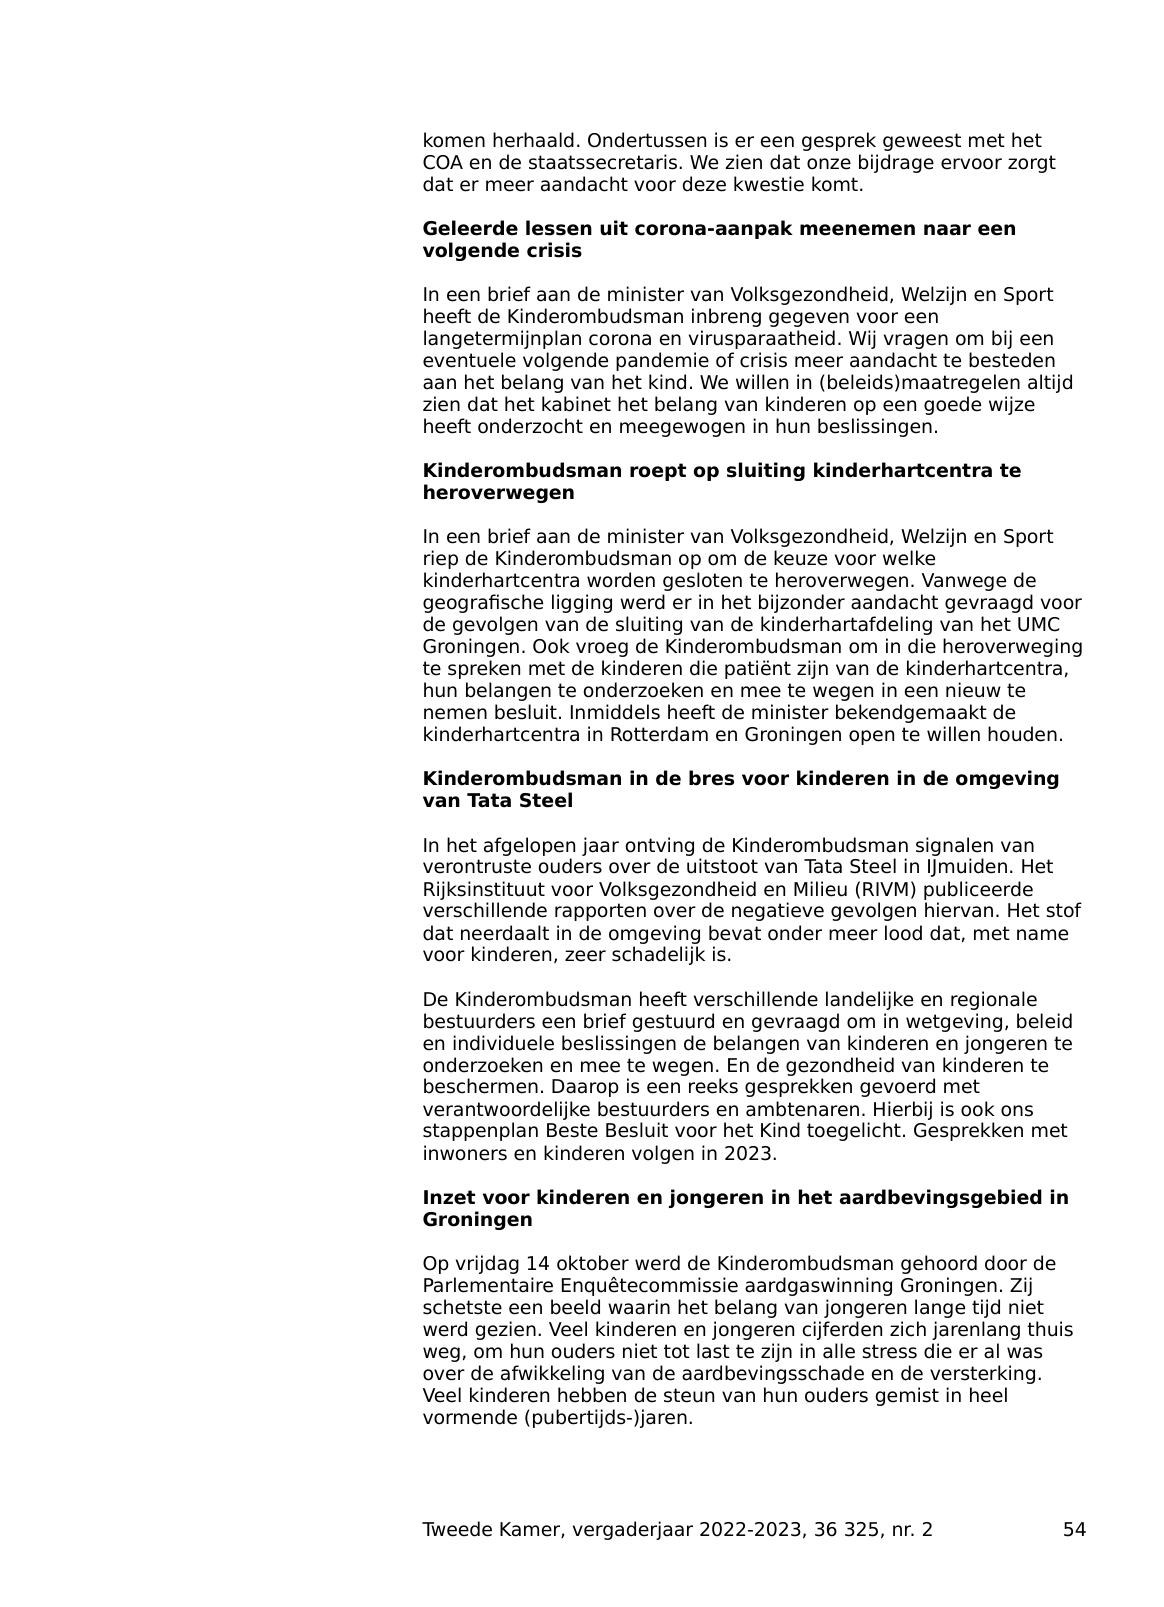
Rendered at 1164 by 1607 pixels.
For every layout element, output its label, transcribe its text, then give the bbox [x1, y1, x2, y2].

text De Kinderombudsman heeft verschillende landelijke en regionale bestuurders een brief gestuurd en gevraagd om in wetgeving, beleid en individuele beslissingen de belangen van kinderen en jongeren te onderzoeken en mee te wegen. En de gezondheid van kinderen te beschermen. Daarop is een reeks gesprekken gevoerd met verantwoordelijke bestuurders en ambtenaren. Hierbij is ook ons stappenplan Beste Besluit voor het Kind toegelicht. Gesprekken met inwoners en kinderen volgen in 2023. [422, 988, 1087, 1164]
text Op vrijdag 14 oktober werd de Kinderombudsman gehoord door de Parlementaire Enquêtecommissie aardgaswinning Groningen. Zij schetste een beeld waarin het belang van jongeren lange tijd niet werd gezien. Veel kinderen en jongeren cijferden zich jarenlang thuis weg, om hun ouders niet tot last te zijn in alle stress die er al was over de afwikkeling van de aardbevingsschade en de versterking. Veel kinderen hebben de steun van hun ouders gemist in heel vormende (pubertijds-)jaren. [422, 1253, 1087, 1428]
subtitle Geleerde lessen uit corona-aanpak meenemen naar een volgende crisis [422, 218, 1087, 262]
text In het afgelopen jaar ontving de Kinderombudsman signalen van verontruste ouders over de uitstoot van Tata Steel in IJmuiden. Het Rijksinstituut voor Volksgezondheid en Milieu (RIVM) publiceerde verschillende rapporten over de negatieve gevolgen hiervan. Het stof dat neerdaalt in de omgeving bevat onder meer lood dat, met name voor kinderen, zeer schadelijk is. [422, 834, 1087, 966]
text In een brief aan de minister van Volksgezondheid, Welzijn en Sport heeft de Kinderombudsman inbreng gegeven voor een langetermijnplan corona en virusparaatheid. Wij vragen om bij een eventuele volgende pandemie of crisis meer aandacht te besteden aan het belang van het kind. We willen in (beleids)maatregelen altijd zien dat het kabinet het belang van kinderen op een goede wijze heeft onderzocht en meegewogen in hun beslissingen. [422, 284, 1087, 438]
subtitle Kinderombudsman in de bres voor kinderen in de omgeving van Tata Steel [422, 768, 1087, 812]
text In een brief aan de minister van Volksgezondheid, Welzijn en Sport riep de Kinderombudsman op om de keuze voor welke kinderhartcentra worden gesloten te heroverwegen. Vanwege de geografische ligging werd er in het bijzonder aandacht gevraagd voor de gevolgen van de sluiting van de kinderhartafdeling van het UMC Groningen. Ook vroeg de Kinderombudsman om in die heroverweging te spreken met de kinderen die patiënt zijn van de kinderhartcentra, hun belangen te onderzoeken en mee te wegen in een nieuw te nemen besluit. Inmiddels heeft de minister bekendgemaakt de kinderhartcentra in Rotterdam en Groningen open te willen houden. [422, 526, 1087, 746]
subtitle Kinderombudsman roept op sluiting kinderhartcentra te heroverwegen [422, 460, 1087, 504]
subtitle Inzet voor kinderen en jongeren in het aardbevingsgebied in Groningen [422, 1187, 1087, 1231]
text komen herhaald. Ondertussen is er een gesprek geweest met het COA en de staatssecretaris. We zien dat onze bijdrage ervoor zorgt dat er meer aandacht voor deze kwestie komt. [422, 130, 1087, 196]
